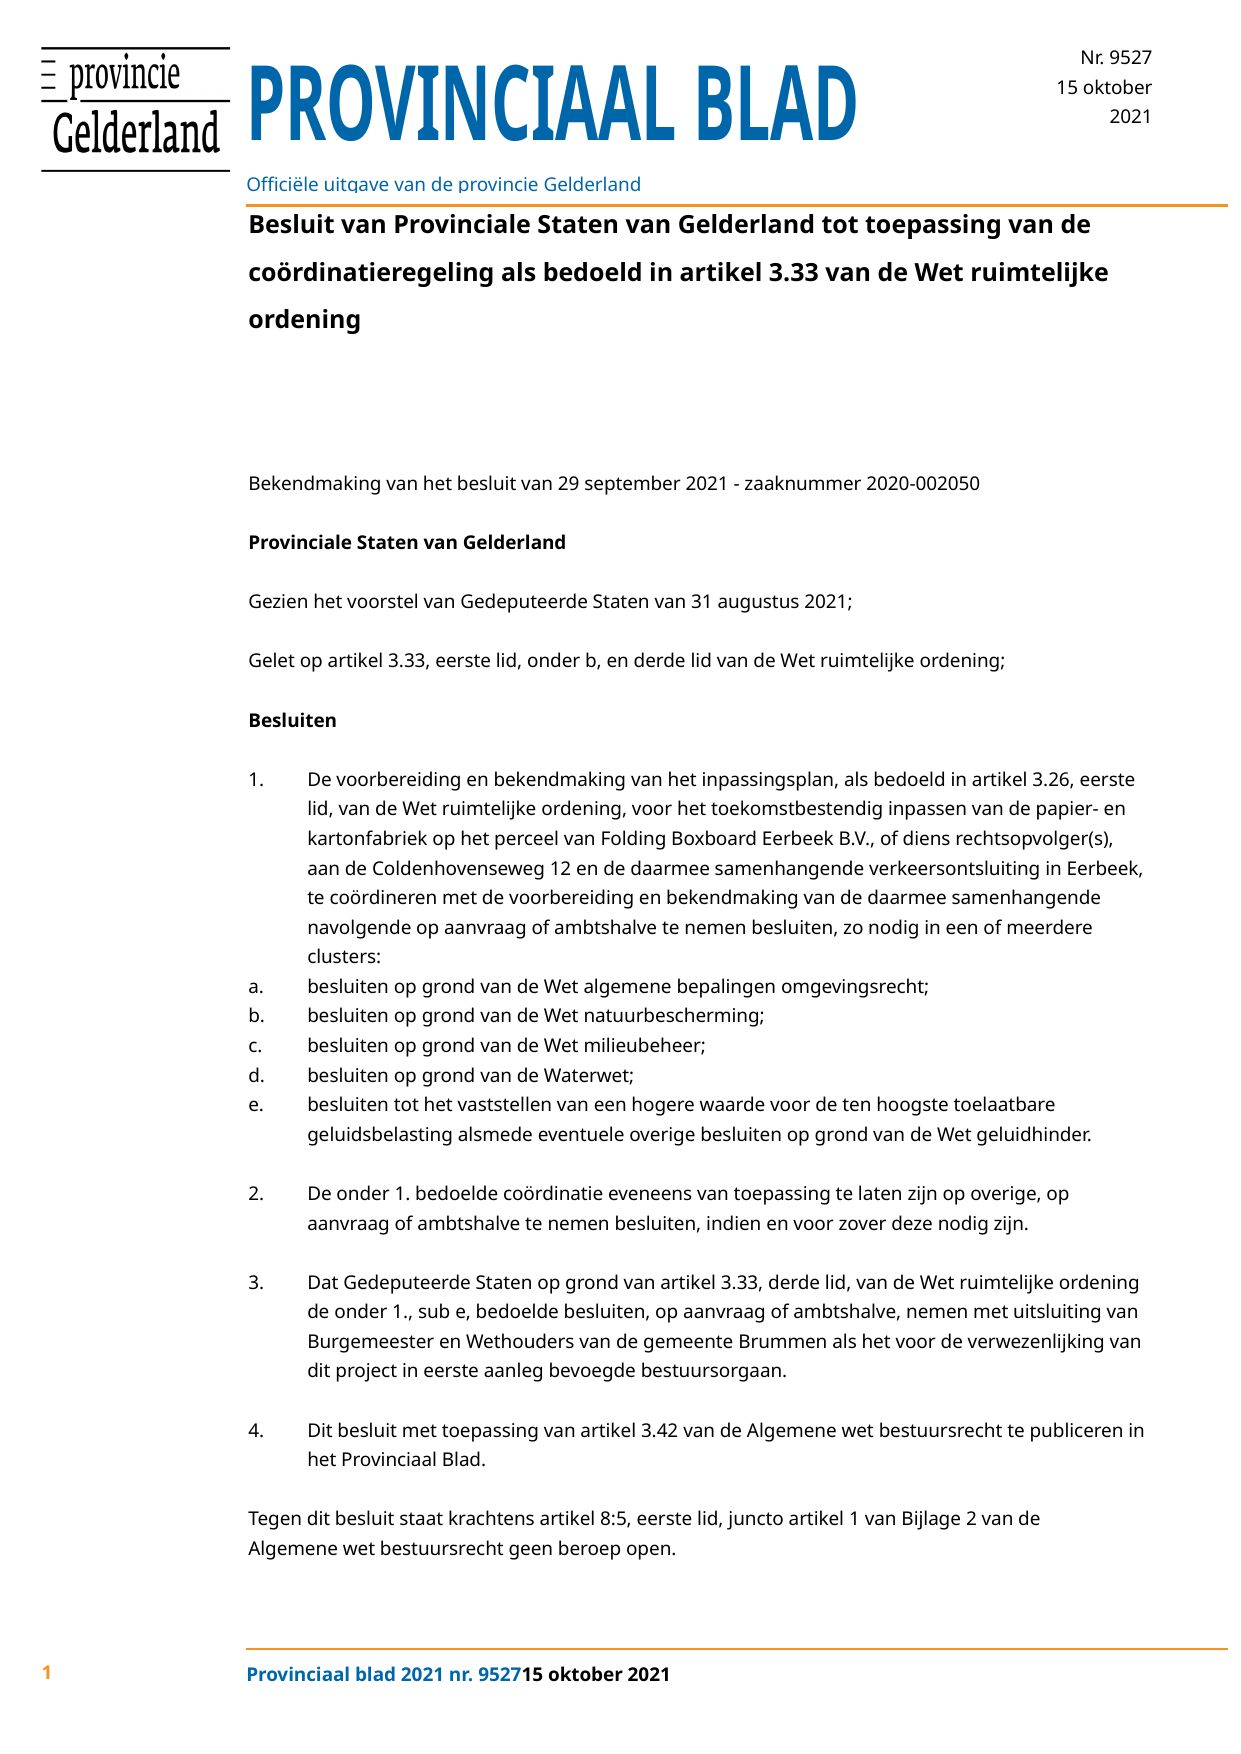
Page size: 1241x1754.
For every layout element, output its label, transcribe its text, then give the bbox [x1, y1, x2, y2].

list besluiten op grond van de Wet milieubeheer; [248, 1032, 1152, 1058]
text Algemene wet bestuursrecht geen beroep open. [248, 1535, 1152, 1561]
text Gelet op artikel 3.33, eerste lid, onder b, en derde lid van de Wet ruimtelijke ordening; [248, 648, 1152, 673]
text Bekendmaking van het besluit van 29 september 2021 - zaaknummer 2020-002050 [248, 470, 1152, 496]
text Besluiten [248, 707, 1152, 732]
text Provinciale Staten van Gelderland [248, 529, 1152, 555]
list besluiten op grond van de Wet algemene bepalingen omgevingsrecht; [248, 973, 1152, 999]
list De voorbereiding en bekendmaking van het inpassingsplan, als bedoeld in artikel 3.26, eerste lid, van de Wet ruimtelijke ordening, voor het toekomstbestendig inpassen van de papier- en kartonfabriek op het perceel van Folding Boxboard Eerbeek B.V., of diens rechtsopvolger(s), aan de Coldenhovenseweg 12 en de daarmee samenhangende verkeersontsluiting in Eerbeek, te coördineren met de voorbereiding en bekendmaking van de daarmee samenhangende navolgende op aanvraag of ambtshalve te nemen besluiten, zo nodig in een of meerdere clusters: [248, 766, 1152, 969]
list Dit besluit met toepassing van artikel 3.42 van de Algemene wet bestuursrecht te publiceren in het Provinciaal Blad. [248, 1417, 1152, 1472]
list besluiten tot het vaststellen van een hogere waarde voor de ten hoogste toelaatbare geluidsbelasting alsmede eventuele overige besluiten op grond van de Wet geluidhinder. [248, 1091, 1152, 1147]
text Gezien het voorstel van Gedeputeerde Staten van 31 augustus 2021; [248, 588, 1152, 614]
list besluiten op grond van de Wet natuurbescherming; [248, 1003, 1152, 1028]
text Besluit van Provinciale Staten van Gelderland tot toepassing van de coördinatieregeling als bedoeld in artikel 3.33 van de Wet ruimtelijke ordening [248, 207, 1152, 336]
list besluiten op grond van de Waterwet; [248, 1062, 1152, 1087]
text Tegen dit besluit staat krachtens artikel 8:5, eerste lid, juncto artikel 1 van Bijlage 2 van de [248, 1506, 1152, 1531]
list Dat Gedeputeerde Staten op grond van artikel 3.33, derde lid, van de Wet ruimtelijke ordening de onder 1., sub e, bedoelde besluiten, op aanvraag of ambtshalve, nemen met uitsluiting van Burgemeester en Wethouders van de gemeente Brummen als het voor de verwezenlijking van dit project in eerste aanleg bevoegde bestuursorgaan. [248, 1269, 1152, 1383]
list De onder 1. bedoelde coördinatie eveneens van toepassing te laten zijn op overige, op aanvraag of ambtshalve te nemen besluiten, indien en voor zover deze nodig zijn. [248, 1180, 1152, 1235]
picture [41, 47, 231, 172]
